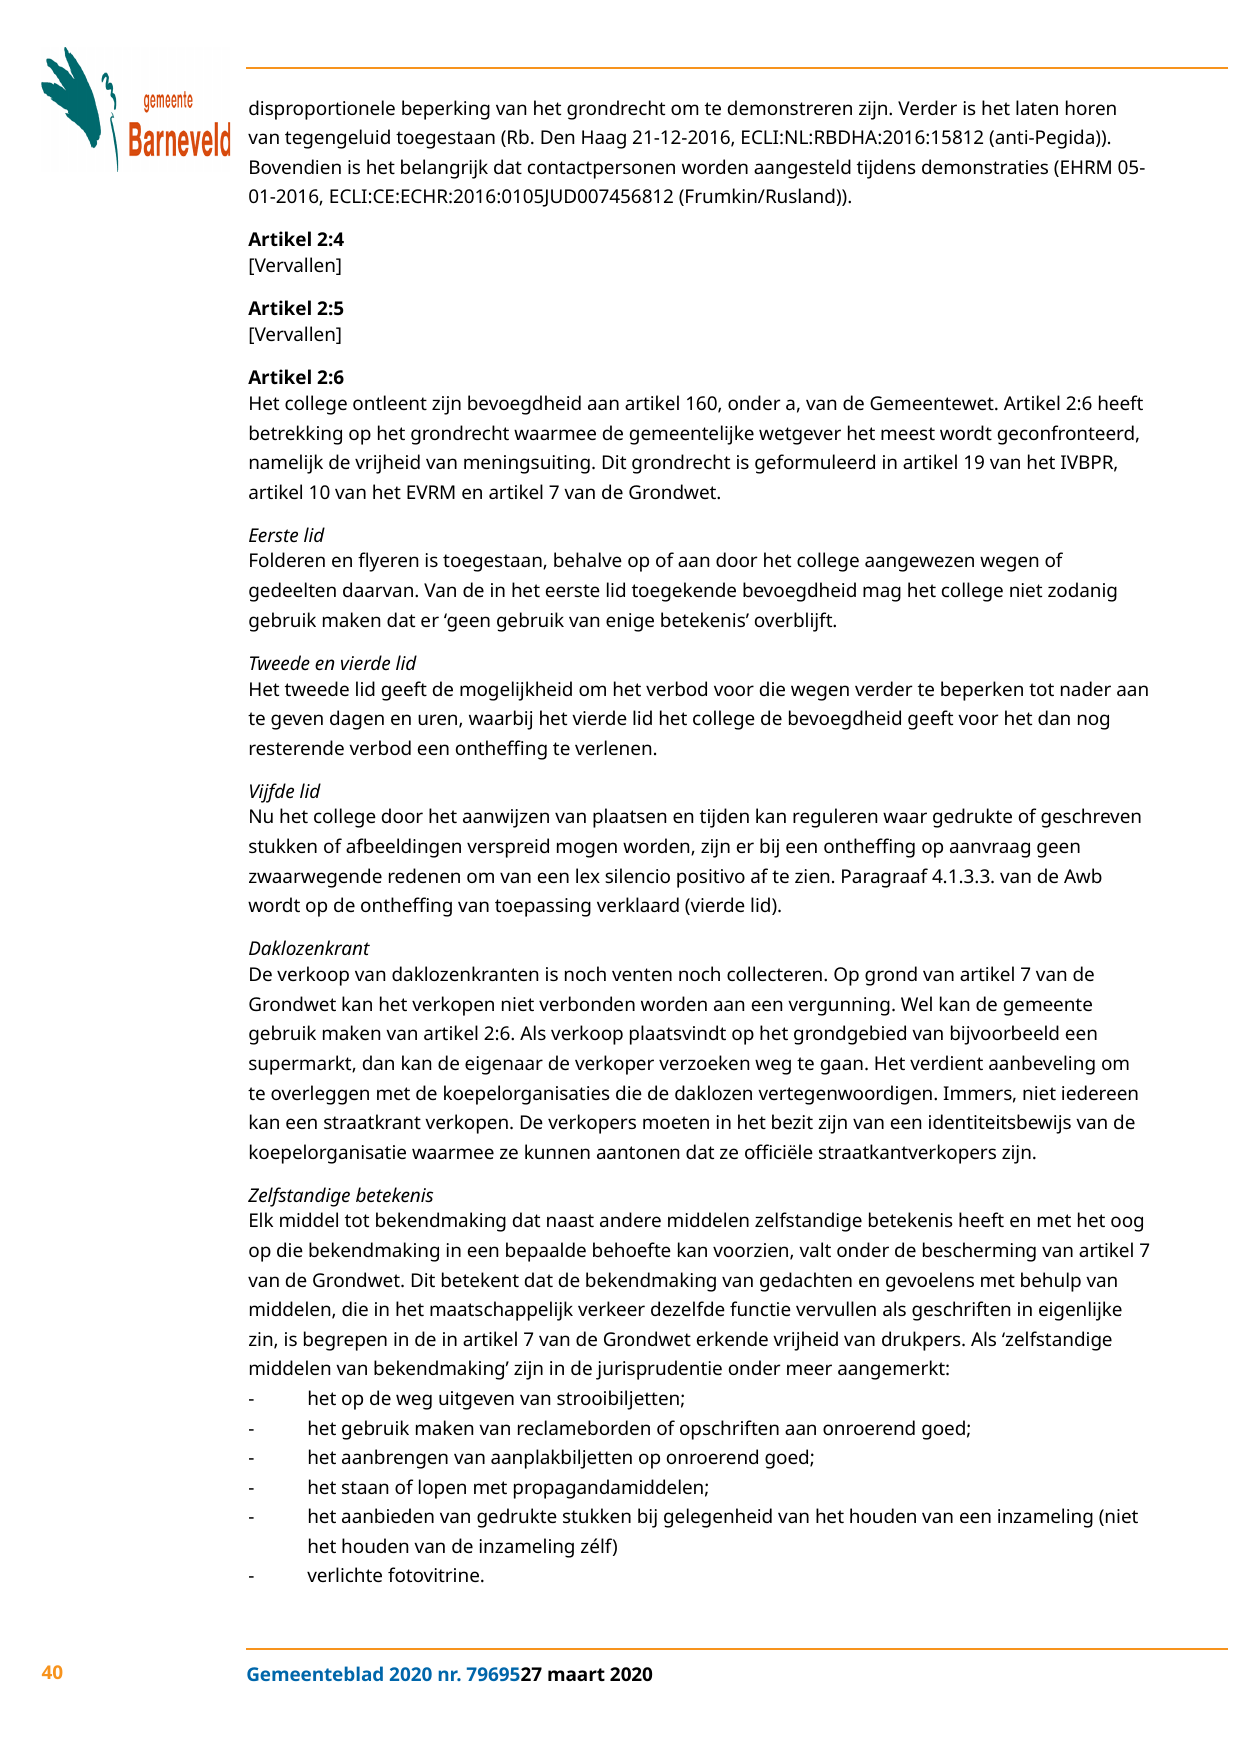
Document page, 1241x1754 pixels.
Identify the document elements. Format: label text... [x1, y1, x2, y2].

text Elk middel tot bekendmaking dat naast andere middelen zelfstandige betekenis heeft en met het oog op die bekendmaking in een bepaalde behoefte kan voorzien, valt onder de bescherming van artikel 7 van de Grondwet. Dit betekent dat de bekendmaking van gedachten en gevoelens met behulp van middelen, die in het maatschappelijk verkeer dezelfde functie vervullen als geschriften in eigenlijke zin, is begrepen in de in artikel 7 van de Grondwet erkende vrijheid van drukpers. Als ‘zelfstandige middelen van bekendmaking’ zijn in de jurisprudentie onder meer aangemerkt: [248, 1208, 1152, 1381]
list het gebruik maken van reclameborden of opschriften aan onroerend goed; [248, 1415, 1152, 1441]
text Daklozenkrant [248, 936, 1152, 961]
text De verkoop van daklozenkranten is noch venten noch collecteren. Op grond van artikel 7 van de Grondwet kan het verkopen niet verbonden worden aan een vergunning. Wel kan de gemeente gebruik maken van artikel 2:6. Als verkoop plaatsvindt op het grondgebied van bijvoorbeeld een supermarkt, dan kan de eigenaar de verkoper verzoeken weg te gaan. Het verdient aanbeveling om te overleggen met de koepelorganisaties die de daklozen vertegenwoordigen. Immers, niet iedereen kan een straatkrant verkopen. De verkopers moeten in het bezit zijn van een identiteitsbewijs van de koepelorganisatie waarmee ze kunnen aantonen dat ze officiële straatkantverkopers zijn. [248, 961, 1152, 1164]
text Folderen en flyeren is toegestaan, behalve op of aan door het college aangewezen wegen of gedeelten daarvan. Van de in het eerste lid toegekende bevoegdheid mag het college niet zodanig gebruik maken dat er ‘geen gebruik van enige betekenis’ overblijft. [248, 548, 1152, 633]
list het aanbrengen van aanplakbiljetten op onroerend goed; [248, 1444, 1152, 1470]
list verlichte fotovitrine. [248, 1563, 1152, 1588]
text Zelfstandige betekenis [248, 1182, 1152, 1208]
text disproportionele beperking van het grondrecht om te demonstreren zijn. Verder is het laten horen van tegengeluid toegestaan (Rb. Den Haag 21-12-2016, ECLI:NL:RBDHA:2016:15812 (anti-Pegida)). Bovendien is het belangrijk dat contactpersonen worden aangesteld tijdens demonstraties (EHRM 05-01-2016, ECLI:CE:ECHR:2016:0105JUD007456812 (Frumkin/Rusland)). [248, 95, 1152, 209]
list het op de weg uitgeven van strooibiljetten; [248, 1385, 1152, 1411]
text Artikel 2:6 [248, 364, 1152, 390]
text Eerste lid [248, 522, 1152, 548]
picture [41, 47, 231, 172]
text Het tweede lid geeft de mogelijkheid om het verbod voor die wegen verder te beperken tot nader aan te geven dagen en uren, waarbij het vierde lid het college de bevoegdheid geeft voor het dan nog resterende verbod een ontheffing te verlenen. [248, 676, 1152, 761]
text Het college ontleent zijn bevoegdheid aan artikel 160, onder a, van de Gemeentewet. Artikel 2:6 heeft betrekking op het grondrecht waarmee de gemeentelijke wetgever het meest wordt geconfronteerd, namelijk de vrijheid van meningsuiting. Dit grondrecht is geformuleerd in artikel 19 van het IVBPR, artikel 10 van het EVRM en artikel 7 van de Grondwet. [248, 390, 1152, 504]
text Tweede en vierde lid [248, 650, 1152, 676]
list het aanbieden van gedrukte stukken bij gelegenheid van het houden van een inzameling (niet het houden van de inzameling zélf) [248, 1503, 1152, 1559]
text Vijfde lid [248, 778, 1152, 804]
text [Vervallen] [248, 321, 1152, 347]
text [Vervallen] [248, 252, 1152, 278]
text Nu het college door het aanwijzen van plaatsen en tijden kan reguleren waar gedrukte of geschreven stukken of afbeeldingen verspreid mogen worden, zijn er bij een ontheffing op aanvraag geen zwaarwegende redenen om van een lex silencio positivo af te zien. Paragraaf 4.1.3.3. van de Awb wordt op de ontheffing van toepassing verklaard (vierde lid). [248, 804, 1152, 918]
text Artikel 2:5 [248, 296, 1152, 321]
list het staan of lopen met propagandamiddelen; [248, 1474, 1152, 1500]
text Artikel 2:4 [248, 227, 1152, 252]
